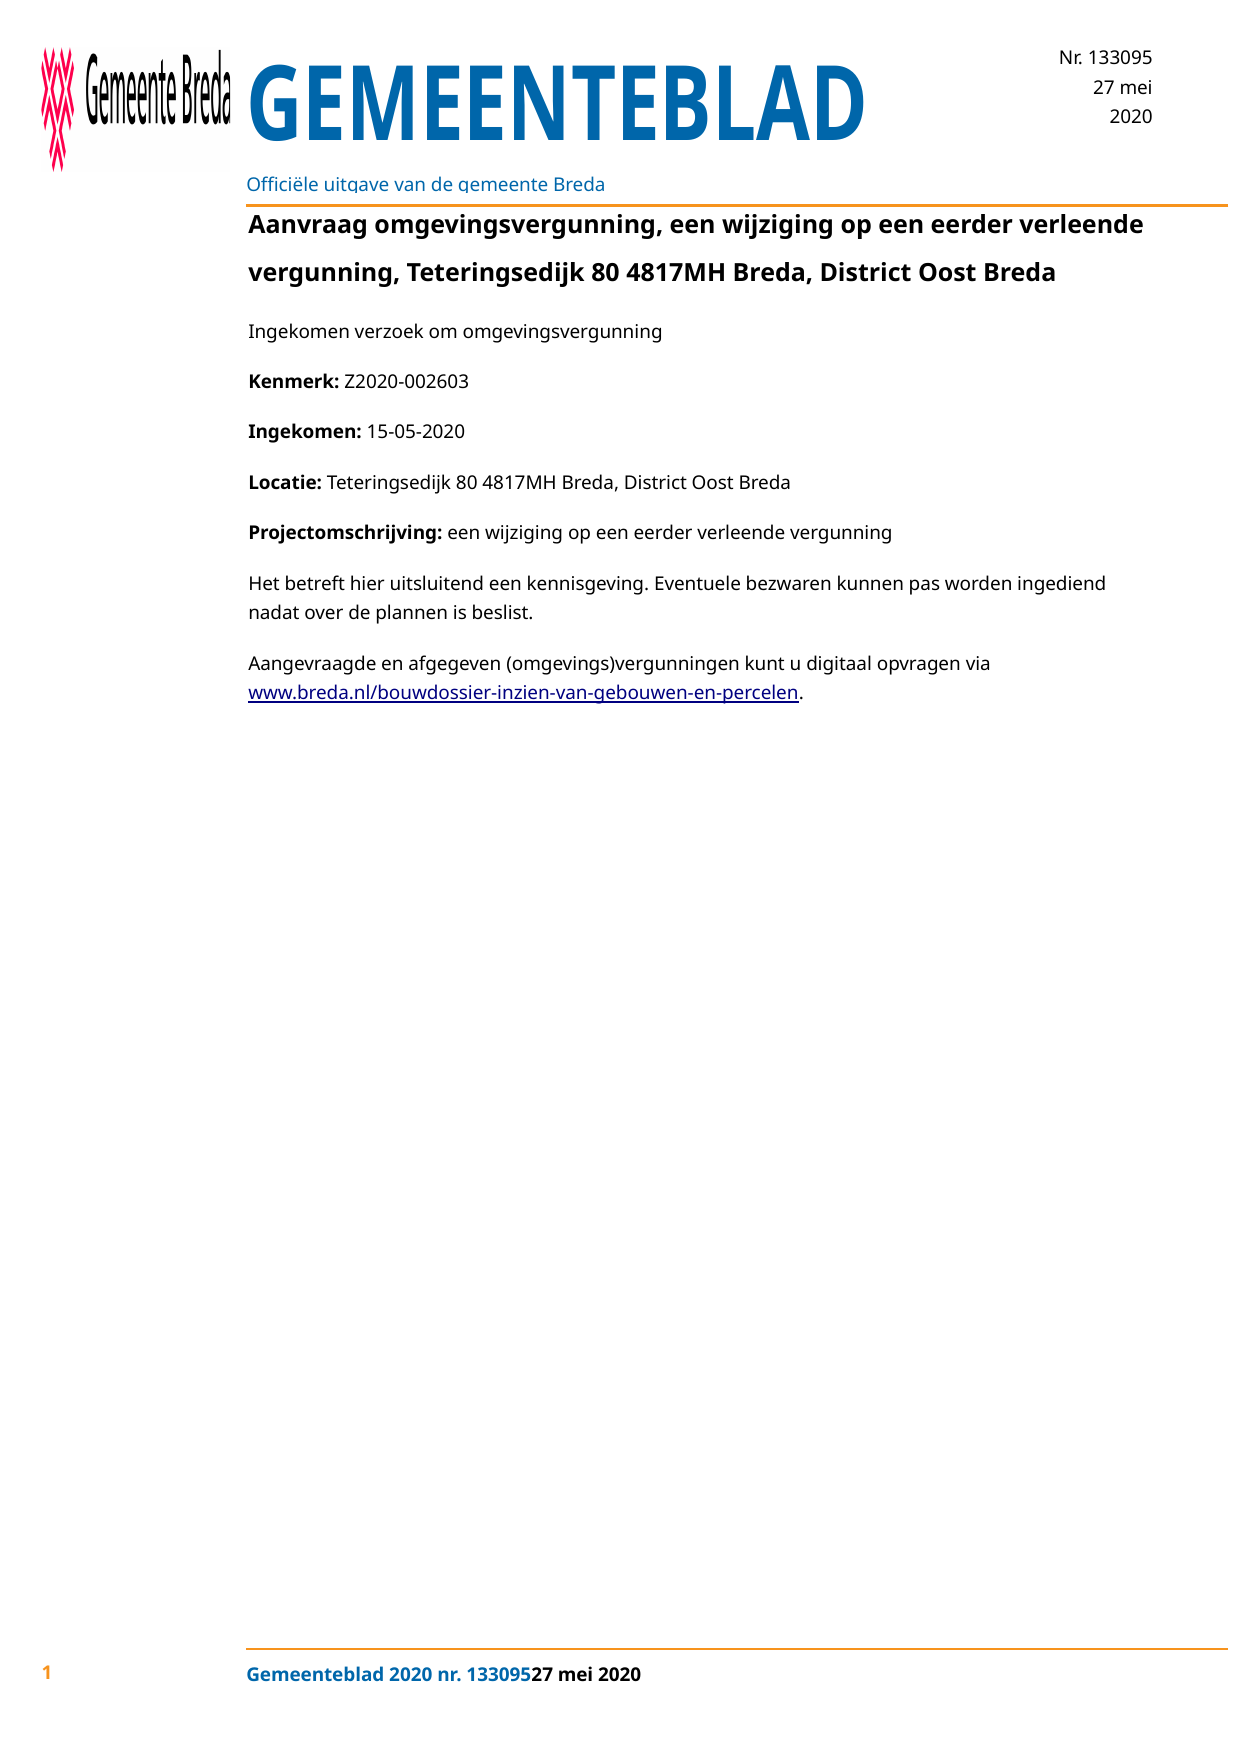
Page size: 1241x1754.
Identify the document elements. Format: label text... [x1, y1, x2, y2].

text Ingekomen verzoek om omgevingsvergunning [248, 318, 1152, 344]
text Aangevraagde en afgegeven (omgevings)vergunningen kunt u digitaal opvragen via www.breda.nl/bouwdossier-inzien-van-gebouwen-en-percelen. [248, 650, 1152, 705]
text Projectomschrijving: een wijziging op een eerder verleende vergunning [248, 519, 1152, 545]
picture [41, 47, 231, 172]
text Het betreft hier uitsluitend een kennisgeving. Eventuele bezwaren kunnen pas worden ingediend nadat over de plannen is beslist. [248, 570, 1152, 625]
text Locatie: Teteringsedijk 80 4817MH Breda, District Oost Breda [248, 469, 1152, 495]
text Aanvraag omgevingsvergunning, een wijziging op een eerder verleende vergunning, Teteringsedijk 80 4817MH Breda, District Oost Breda [248, 207, 1152, 288]
text Ingekomen: 15-05-2020 [248, 419, 1152, 444]
text Kenmerk: Z2020-002603 [248, 368, 1152, 394]
